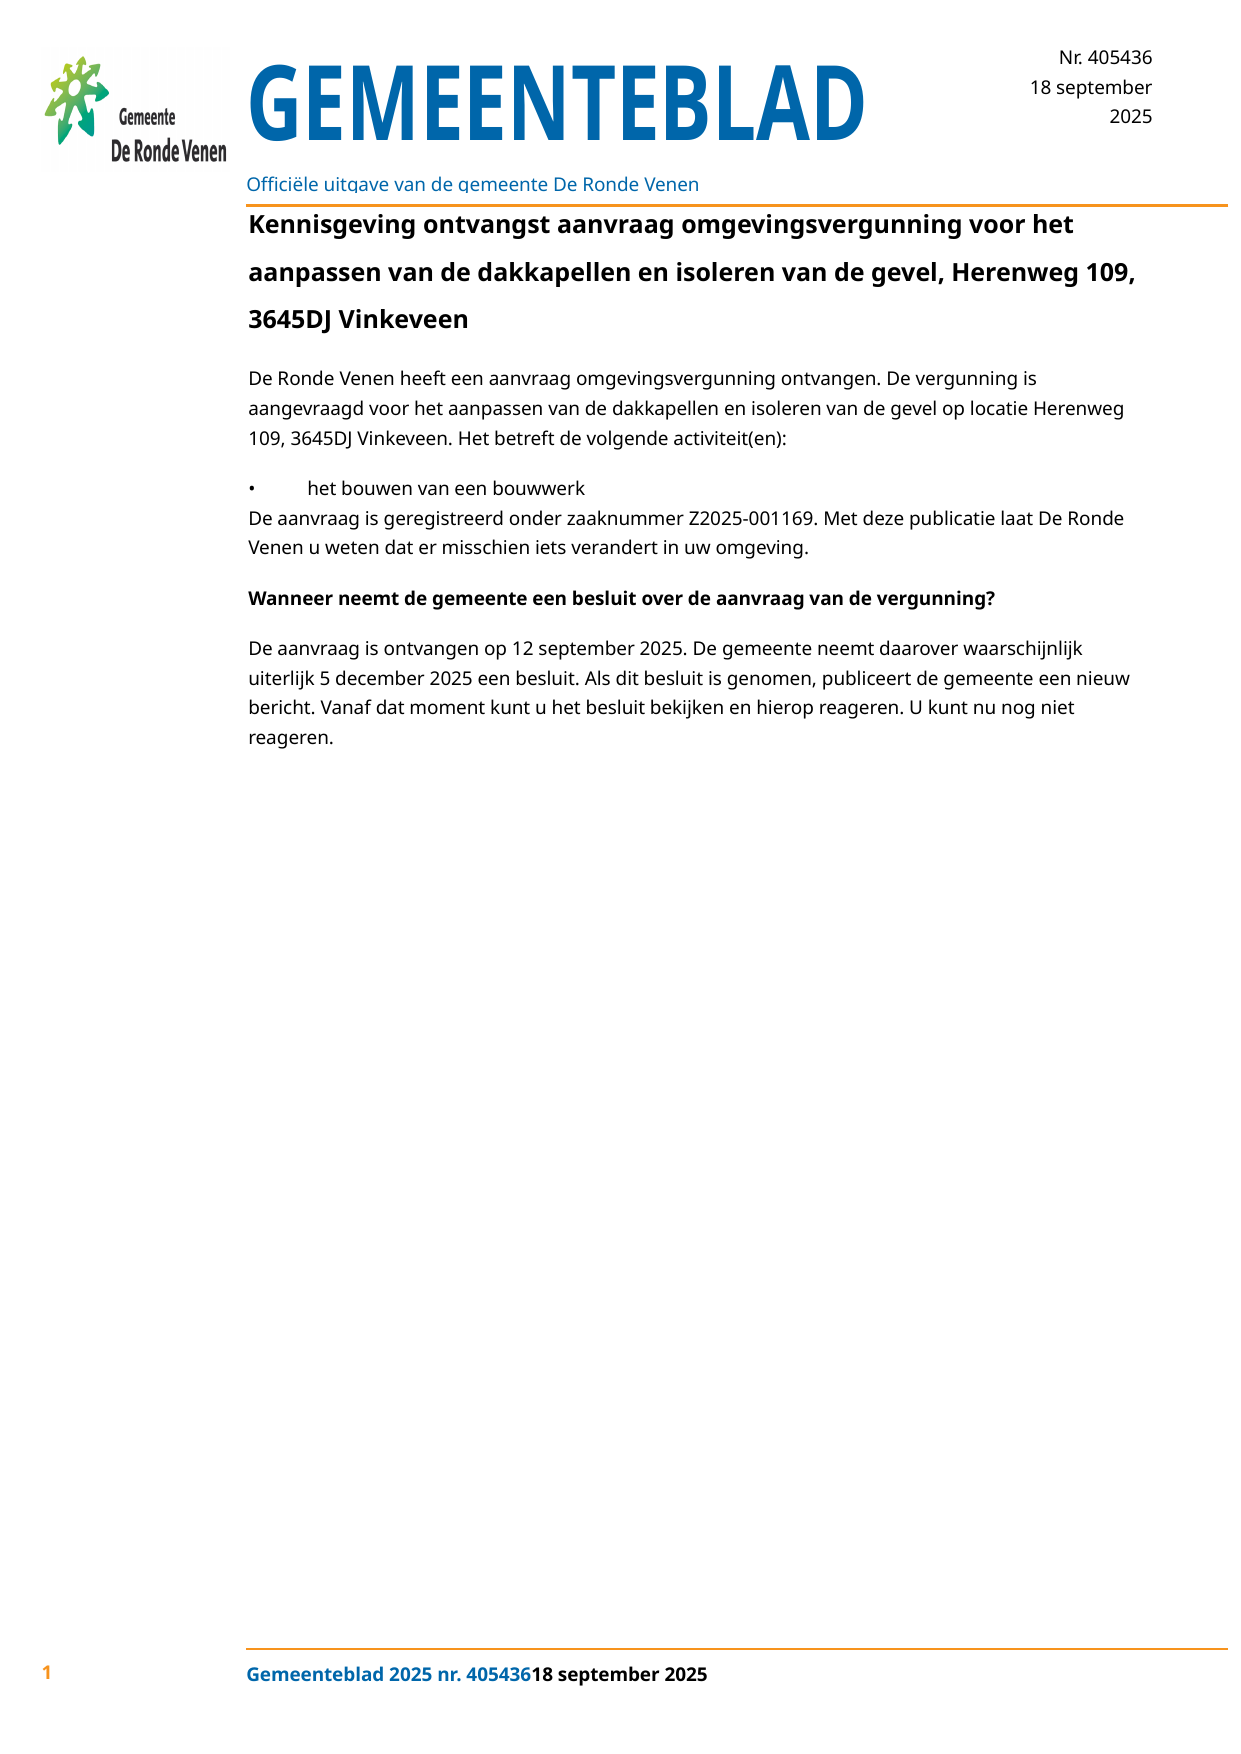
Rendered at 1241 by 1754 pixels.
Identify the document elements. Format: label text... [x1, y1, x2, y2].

text De aanvraag is geregistreerd onder zaaknummer Z2025-001169. Met deze publicatie laat De Ronde Venen u weten dat er misschien iets verandert in uw omgeving. [248, 505, 1152, 560]
list het bouwen van een bouwwerk [248, 475, 1152, 501]
text De aanvraag is ontvangen op 12 september 2025. De gemeente neemt daarover waarschijnlijk uiterlijk 5 december 2025 een besluit. Als dit besluit is genomen, publiceert de gemeente een nieuw bericht. Vanaf dat moment kunt u het besluit bekijken en hierop reageren. U kunt nu nog niet reageren. [248, 635, 1152, 749]
text Kennisgeving ontvangst aanvraag omgevingsvergunning voor het aanpassen van de dakkapellen en isoleren van de gevel, Herenweg 109, 3645DJ Vinkeveen [248, 207, 1152, 336]
picture [41, 47, 231, 172]
text De Ronde Venen heeft een aanvraag omgevingsvergunning ontvangen. De vergunning is aangevraagd voor het aanpassen van de dakkapellen en isoleren van de gevel op locatie Herenweg 109, 3645DJ Vinkeveen. Het betreft de volgende activiteit(en): [248, 366, 1152, 450]
text Wanneer neemt de gemeente een besluit over de aanvraag van de vergunning? [248, 585, 1152, 610]
